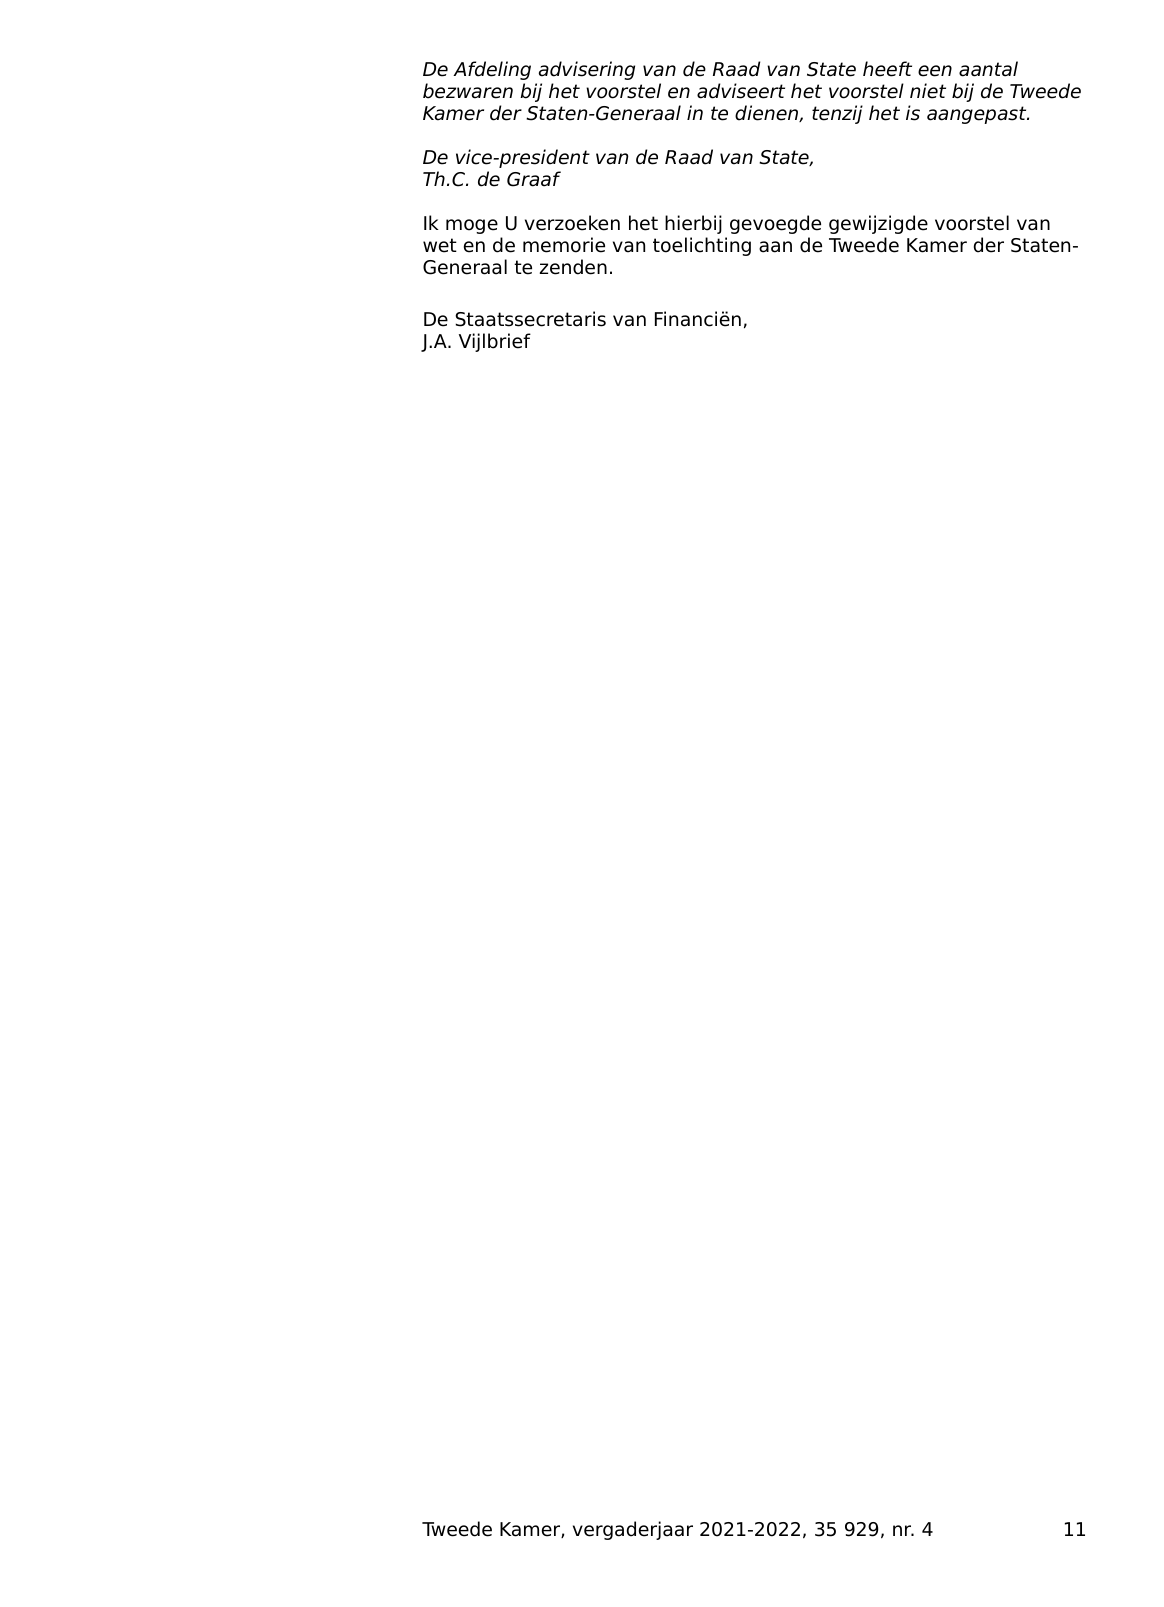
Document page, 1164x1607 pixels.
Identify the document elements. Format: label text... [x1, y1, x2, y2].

text De vice-president van de Raad van State, [422, 147, 1087, 169]
text De Afdeling advisering van de Raad van State heeft een aantal bezwaren bij het voorstel en adviseert het voorstel niet bij de Tweede Kamer der Staten-Generaal in te dienen, tenzij het is aangepast. [422, 59, 1087, 125]
text Ik moge U verzoeken het hierbij gevoegde gewijzigde voorstel van wet en de memorie van toelichting aan de Tweede Kamer der Staten-Generaal te zenden. [422, 213, 1087, 279]
text Th.C. de Graaf [422, 169, 1087, 191]
text De Staatssecretaris van Financiën, J.A. Vijlbrief [422, 309, 1087, 353]
